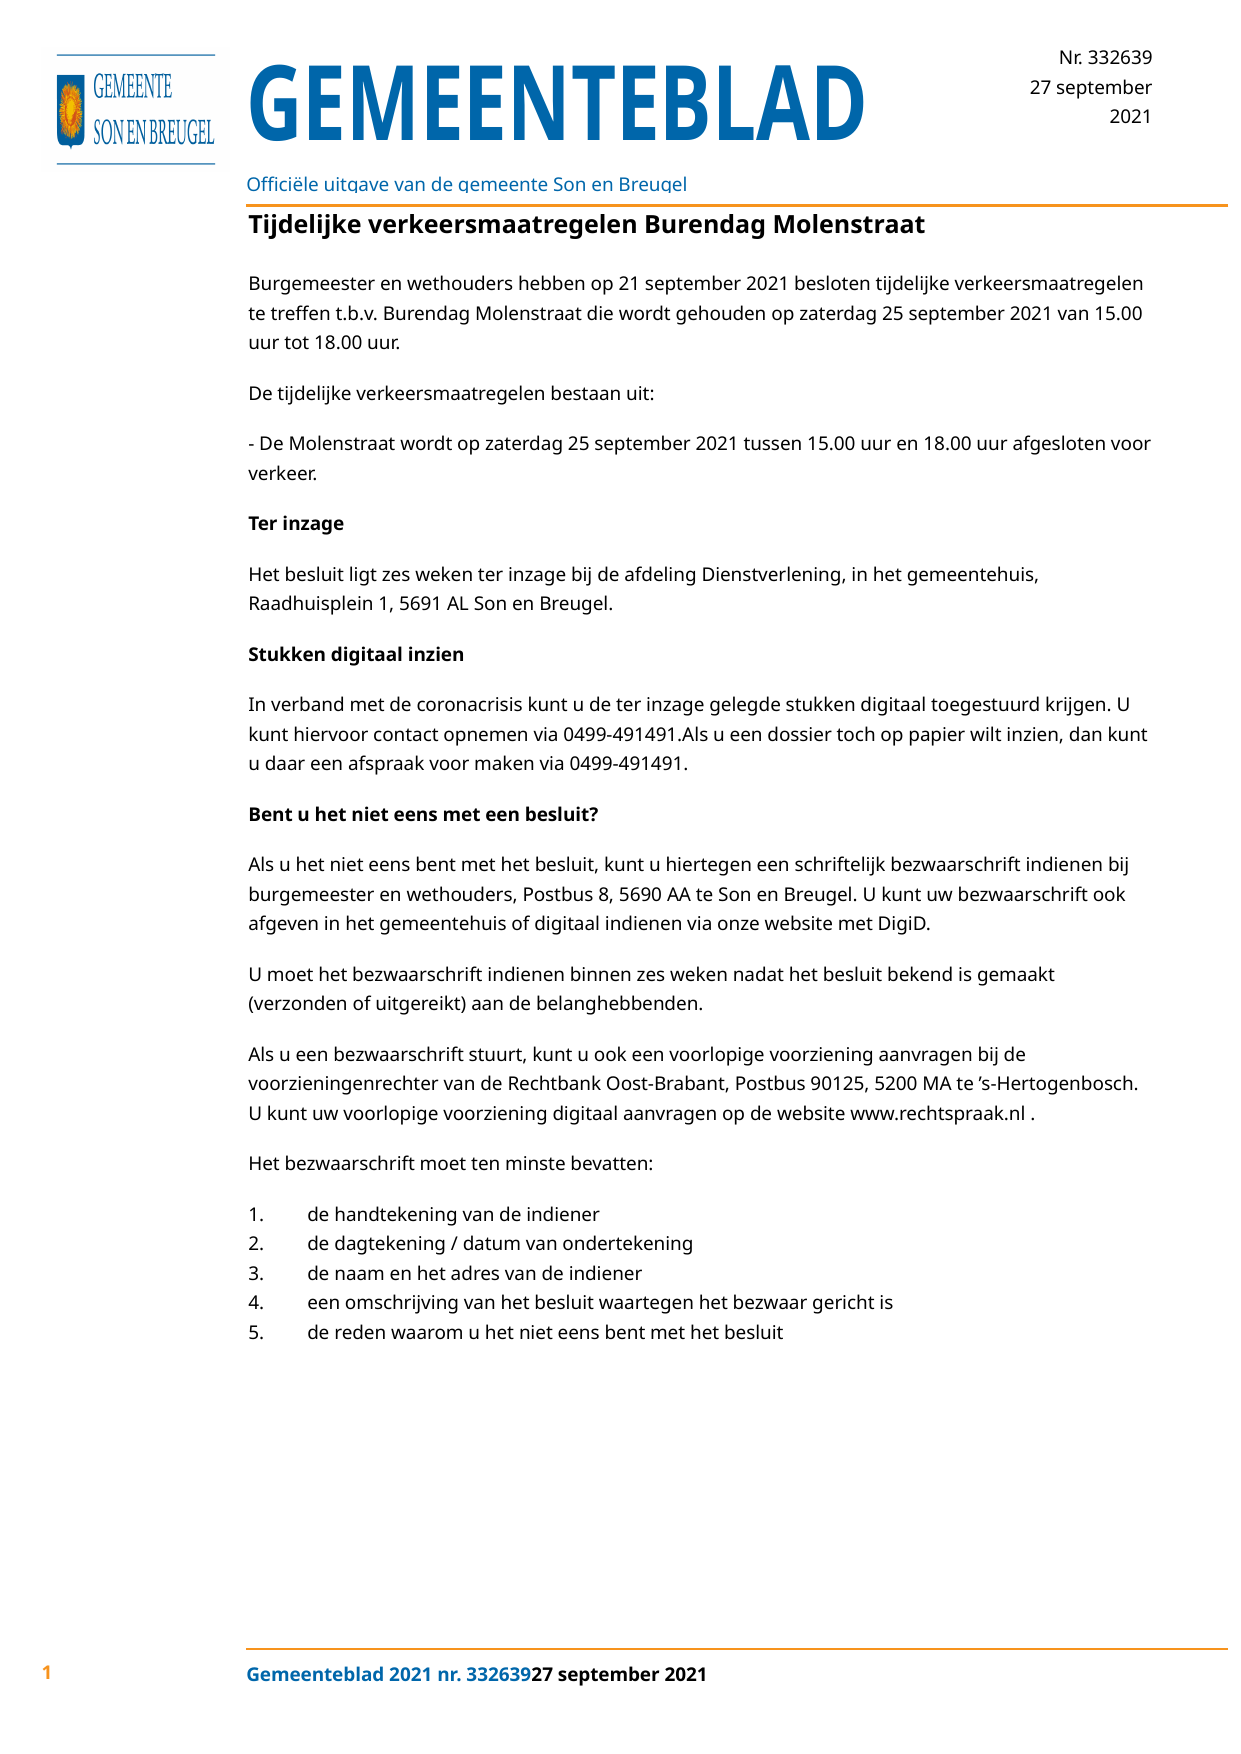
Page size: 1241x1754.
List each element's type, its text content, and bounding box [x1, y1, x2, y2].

text Stukken digitaal inzien [248, 641, 1152, 666]
text U moet het bezwaarschrift indienen binnen zes weken nadat het besluit bekend is gemaakt (verzonden of uitgereikt) aan de belanghebbenden. [248, 961, 1152, 1016]
list de reden waarom u het niet eens bent met het besluit [248, 1319, 1152, 1345]
text De tijdelijke verkeersmaatregelen bestaan uit: [248, 380, 1152, 406]
picture [41, 47, 231, 172]
list de handtekening van de indiener [248, 1201, 1152, 1226]
list de naam en het adres van de indiener [248, 1260, 1152, 1286]
text Ter inzage [248, 510, 1152, 536]
text Het besluit ligt zes weken ter inzage bij de afdeling Dienstverlening, in het gemeentehuis, Raadhuisplein 1, 5691 AL Son en Breugel. [248, 561, 1152, 616]
list een omschrijving van het besluit waartegen het bezwaar gericht is [248, 1289, 1152, 1315]
text Burgemeester en wethouders hebben op 21 september 2021 besloten tijdelijke verkeersmaatregelen te treffen t.b.v. Burendag Molenstraat die wordt gehouden op zaterdag 25 september 2021 van 15.00 uur tot 18.00 uur. [248, 270, 1152, 355]
text Bent u het niet eens met een besluit? [248, 801, 1152, 826]
text Als u een bezwaarschrift stuurt, kunt u ook een voorlopige voorziening aanvragen bij de voorzieningenrechter van de Rechtbank Oost-Brabant, Postbus 90125, 5200 MA te ’s-Hertogenbosch. U kunt uw voorlopige voorziening digitaal aanvragen op de website www.rechtspraak.nl . [248, 1041, 1152, 1126]
text Het bezwaarschrift moet ten minste bevatten: [248, 1150, 1152, 1176]
text Tijdelijke verkeersmaatregelen Burendag Molenstraat [248, 207, 1152, 241]
text Als u het niet eens bent met het besluit, kunt u hiertegen een schriftelijk bezwaarschrift indienen bij burgemeester en wethouders, Postbus 8, 5690 AA te Son en Breugel. U kunt uw bezwaarschrift ook afgeven in het gemeentehuis of digitaal indienen via onze website met DigiD. [248, 851, 1152, 936]
text - De Molenstraat wordt op zaterdag 25 september 2021 tussen 15.00 uur en 18.00 uur afgesloten voor verkeer. [248, 430, 1152, 486]
text In verband met de coronacrisis kunt u de ter inzage gelegde stukken digitaal toegestuurd krijgen. U kunt hiervoor contact opnemen via 0499-491491.Als u een dossier toch op papier wilt inzien, dan kunt u daar een afspraak voor maken via 0499-491491. [248, 691, 1152, 776]
list de dagtekening / datum van ondertekening [248, 1230, 1152, 1256]
